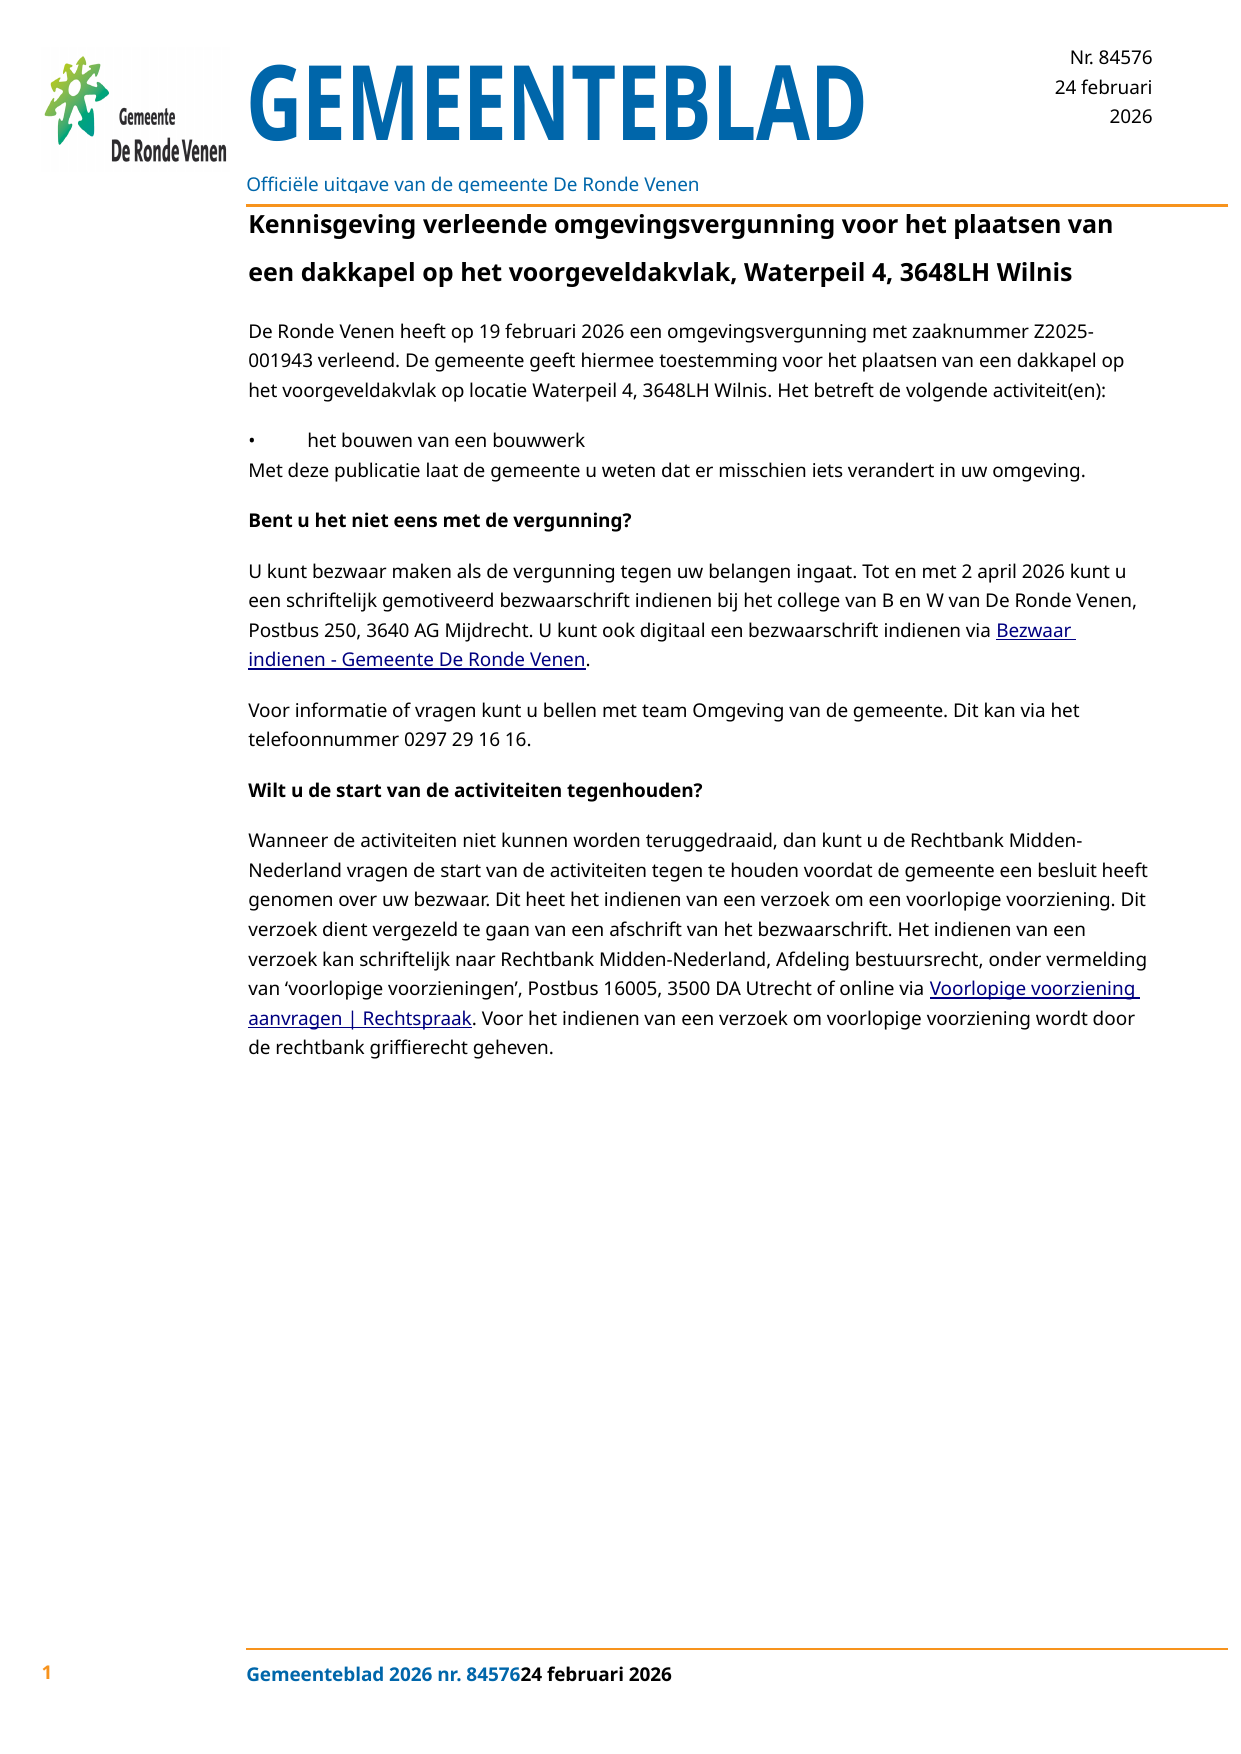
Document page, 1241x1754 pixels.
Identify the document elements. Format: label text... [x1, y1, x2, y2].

text Wilt u de start van de activiteiten tegenhouden? [248, 777, 1152, 803]
text Kennisgeving verleende omgevingsvergunning voor het plaatsen van een dakkapel op het voorgeveldakvlak, Waterpeil 4, 3648LH Wilnis [248, 207, 1152, 288]
text Met deze publicatie laat de gemeente u weten dat er misschien iets verandert in uw omgeving. [248, 457, 1152, 483]
text U kunt bezwaar maken als de vergunning tegen uw belangen ingaat. Tot en met 2 april 2026 kunt u een schriftelijk gemotiveerd bezwaarschrift indienen bij het college van B en W van De Ronde Venen, Postbus 250, 3640 AG Mijdrecht. U kunt ook digitaal een bezwaarschrift indienen via Bezwaar indienen - Gemeente De Ronde Venen. [248, 558, 1152, 672]
list het bouwen van een bouwwerk [248, 427, 1152, 453]
text Voor informatie of vragen kunt u bellen met team Omgeving van de gemeente. Dit kan via het telefoonnummer 0297 29 16 16. [248, 697, 1152, 752]
text Wanneer de activiteiten niet kunnen worden teruggedraaid, dan kunt u de Rechtbank Midden-Nederland vragen de start van de activiteiten tegen te houden voordat de gemeente een besluit heeft genomen over uw bezwaar. Dit heet het indienen van een verzoek om een voorlopige voorziening. Dit verzoek dient vergezeld te gaan van een afschrift van het bezwaarschrift. Het indienen van een verzoek kan schriftelijk naar Rechtbank Midden-Nederland, Afdeling bestuursrecht, onder vermelding van ‘voorlopige voorzieningen’, Postbus 16005, 3500 DA Utrecht of online via Voorlopige voorziening aanvragen | Rechtspraak. Voor het indienen van een verzoek om voorlopige voorziening wordt door de rechtbank griffierecht geheven. [248, 827, 1152, 1060]
picture [41, 47, 231, 172]
text Bent u het niet eens met de vergunning? [248, 507, 1152, 533]
text De Ronde Venen heeft op 19 februari 2026 een omgevingsvergunning met zaaknummer Z2025-001943 verleend. De gemeente geeft hiermee toestemming voor het plaatsen van een dakkapel op het voorgeveldakvlak op locatie Waterpeil 4, 3648LH Wilnis. Het betreft de volgende activiteit(en): [248, 318, 1152, 403]
